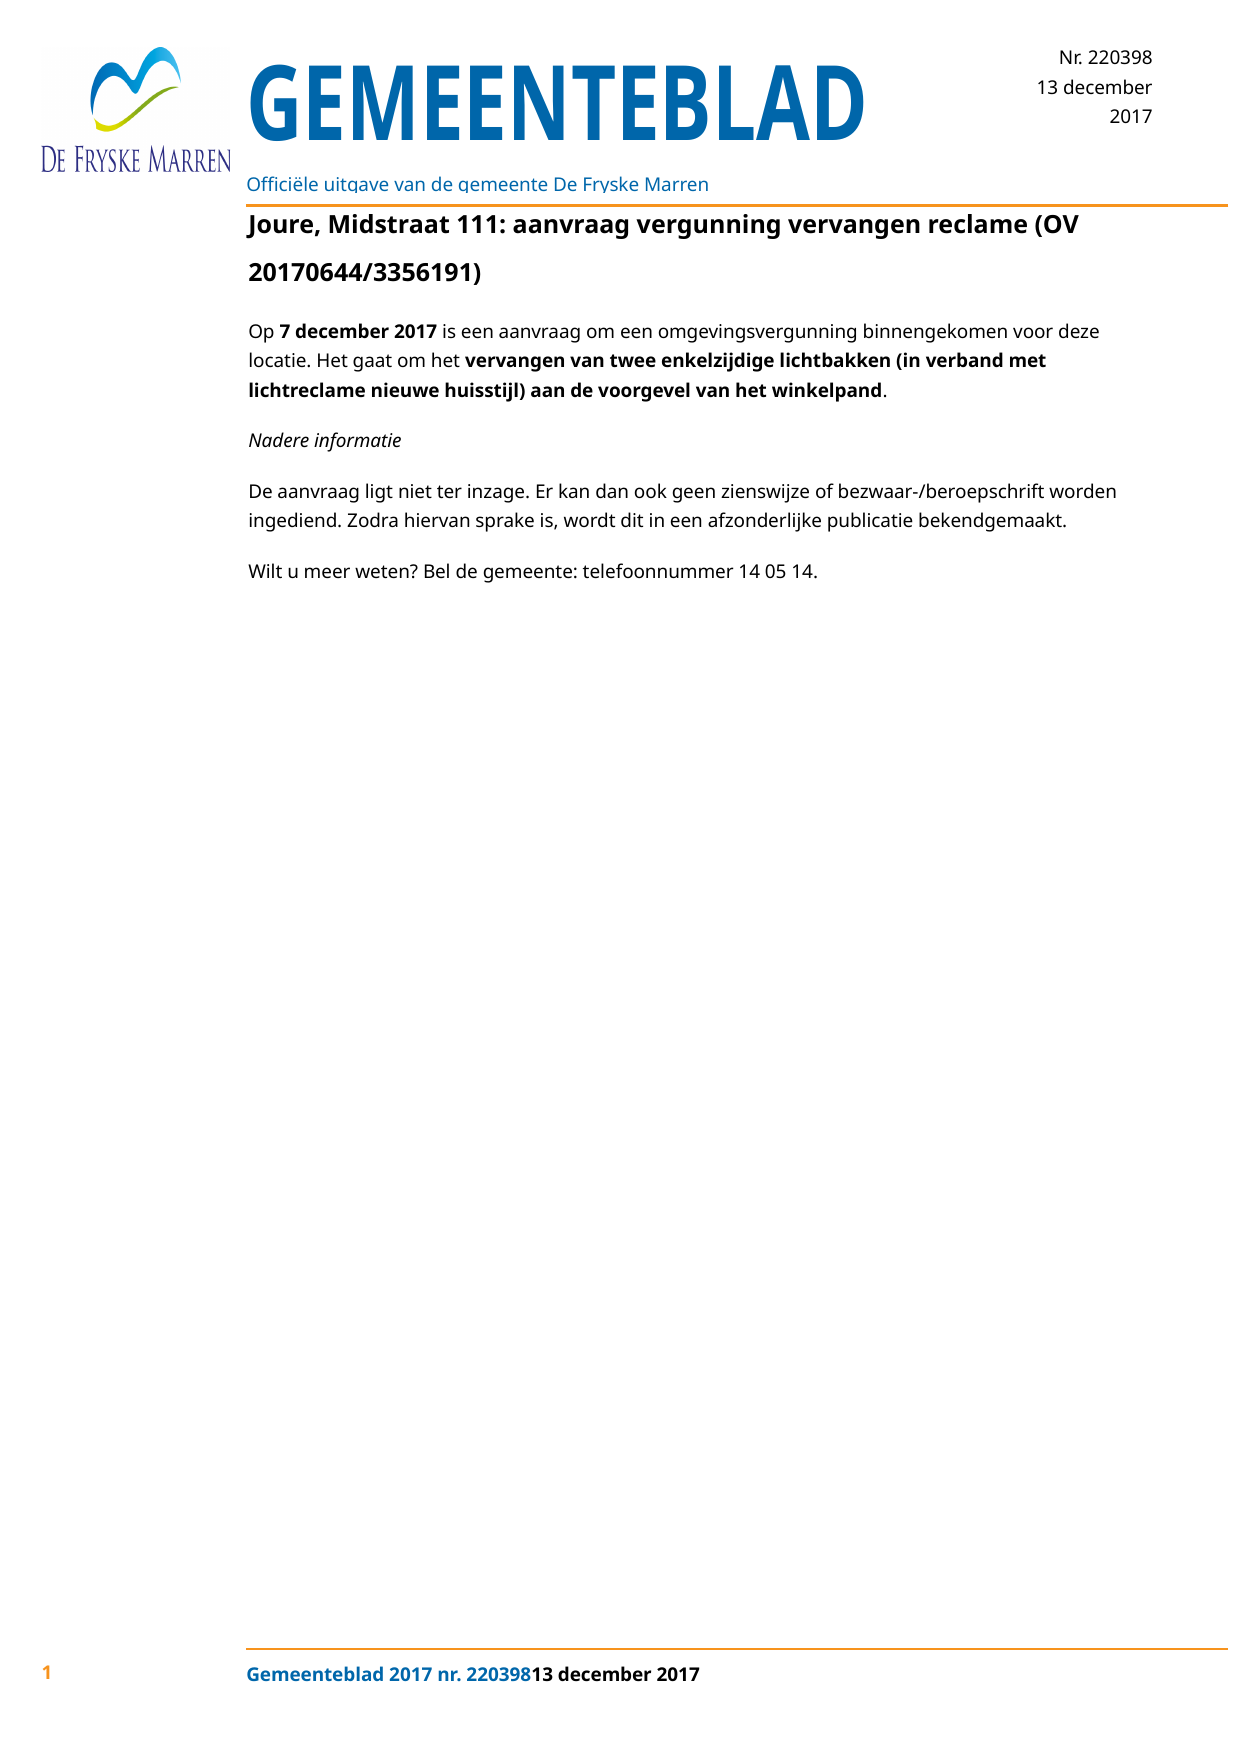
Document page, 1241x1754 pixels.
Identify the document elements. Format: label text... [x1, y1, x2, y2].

picture [41, 47, 231, 172]
text Wilt u meer weten? Bel de gemeente: telefoonnummer 14 05 14. [248, 558, 1152, 584]
text Op 7 december 2017 is een aanvraag om een omgevingsvergunning binnengekomen voor deze locatie. Het gaat om het vervangen van twee enkelzijdige lichtbakken (in verband met lichtreclame nieuwe huisstijl) aan de voorgevel van het winkelpand. [248, 318, 1152, 403]
text De aanvraag ligt niet ter inzage. Er kan dan ook geen zienswijze of bezwaar-/beroepschrift worden ingediend. Zodra hiervan sprake is, wordt dit in een afzonderlijke publicatie bekendgemaakt. [248, 478, 1152, 533]
text Nadere informatie [248, 427, 1152, 453]
text Joure, Midstraat 111: aanvraag vergunning vervangen reclame (OV 20170644/3356191) [248, 207, 1152, 288]
